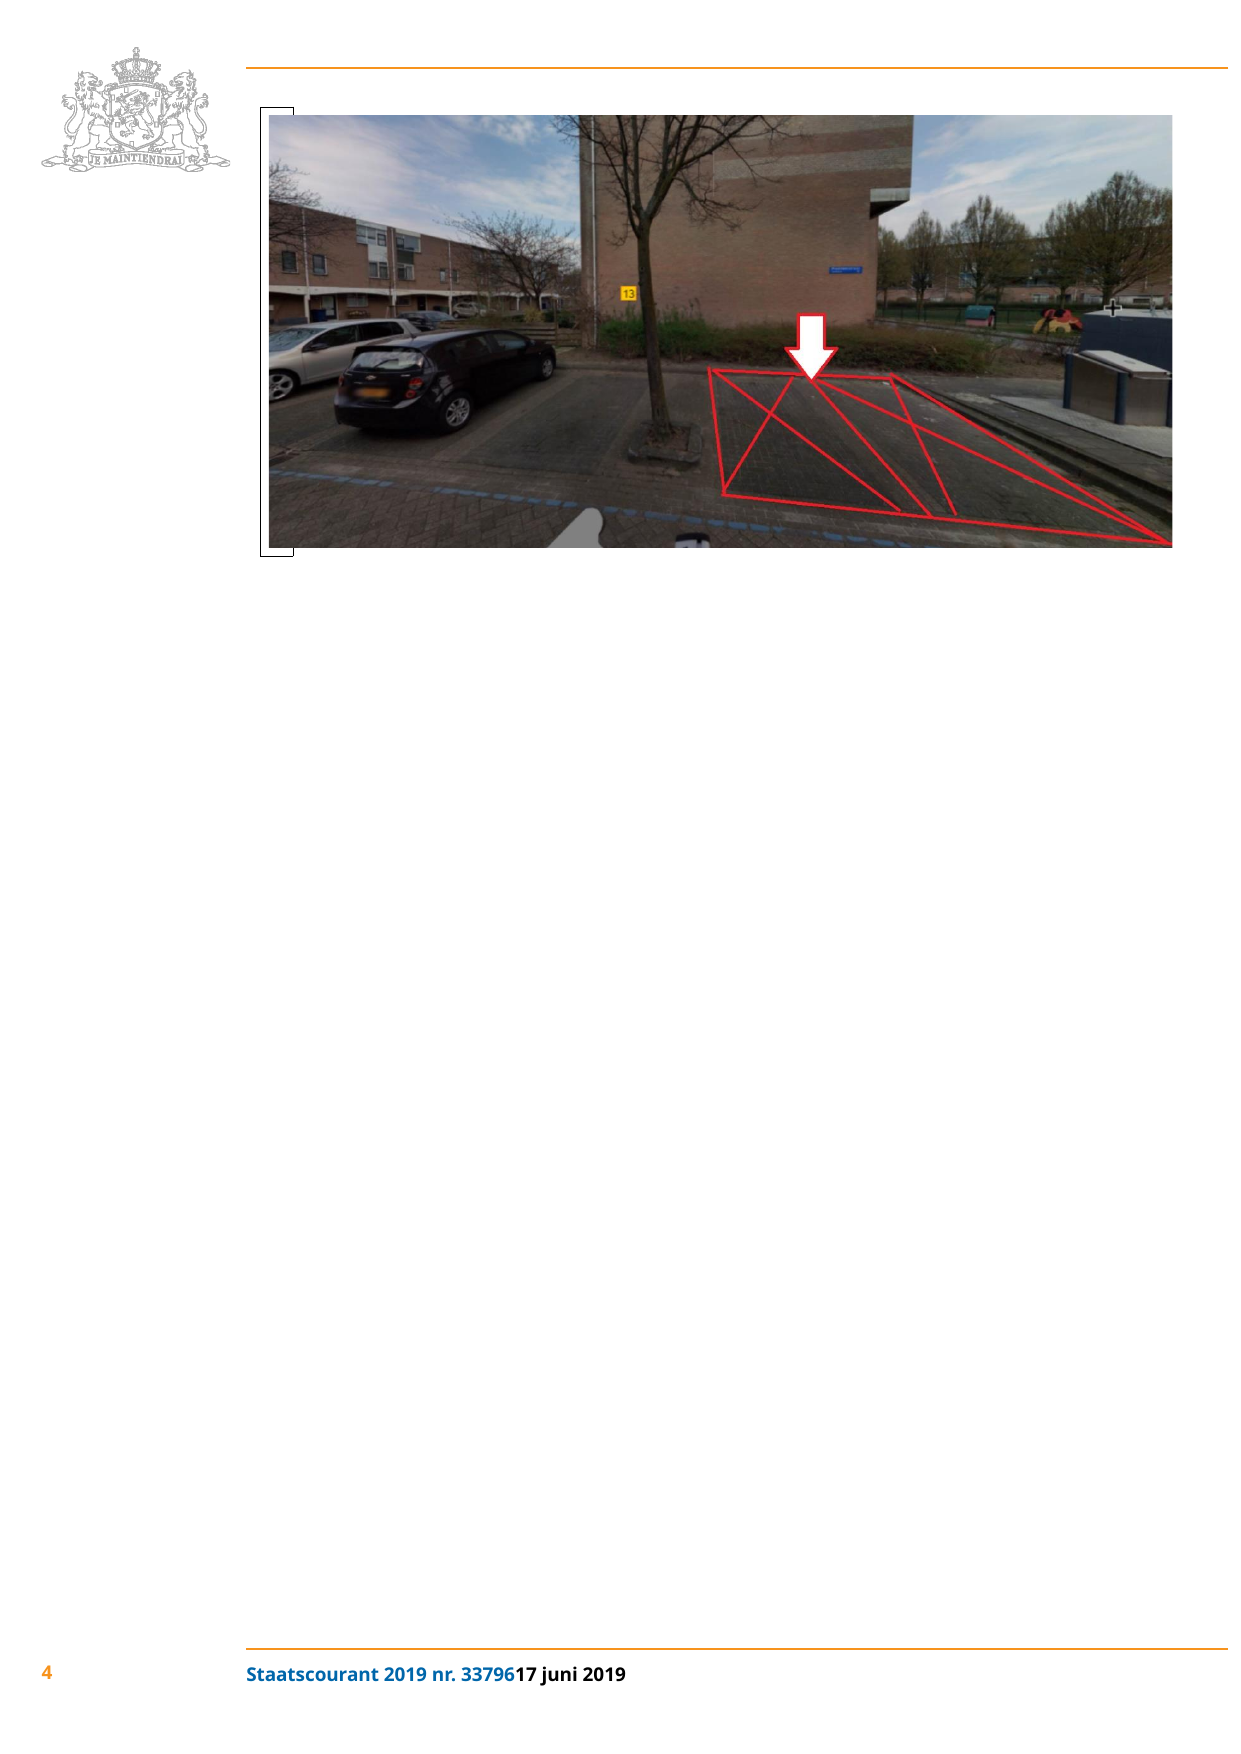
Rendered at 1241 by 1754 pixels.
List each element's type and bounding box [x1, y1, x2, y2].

picture [268, 115, 1173, 548]
picture [41, 47, 231, 172]
